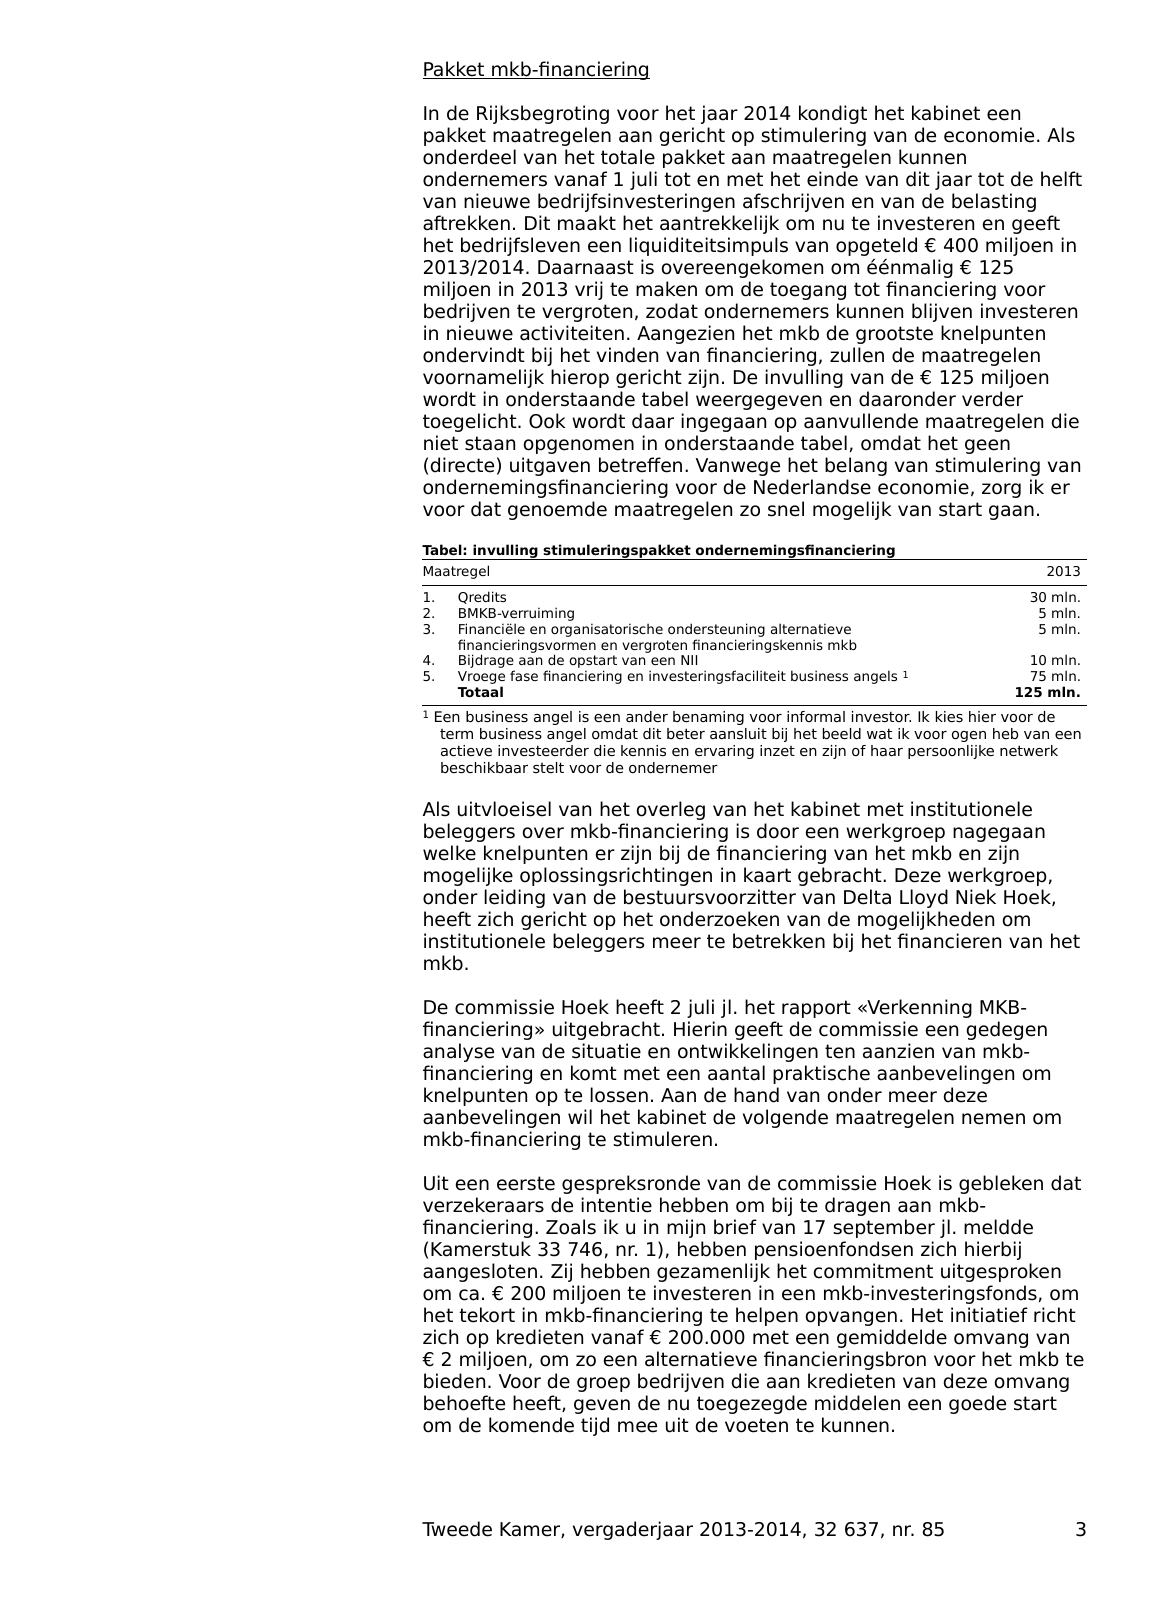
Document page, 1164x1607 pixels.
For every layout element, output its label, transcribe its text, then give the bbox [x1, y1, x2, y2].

subtitle Pakket mkb-financiering [422, 59, 1087, 81]
table_cell 3. [422, 622, 452, 653]
table_cell 2. [422, 606, 452, 622]
table_header Tabel: invulling stimuleringspakket ondernemingsfinanciering [422, 543, 1087, 558]
table_cell 1 Een business angel is een ander benaming voor informal investor. Ik kies hier voor de term business angel omdat dit beter aansluit bij het beeld wat ik voor ogen heb van een actieve investeerder die kennis en ervaring inzet en zijn of haar persoonlijke netwerk beschikbaar stelt voor de ondernemer [422, 706, 1087, 777]
text Als uitvloeisel van het overleg van het kabinet met institutionele beleggers over mkb-financiering is door een werkgroep nagegaan welke knelpunten er zijn bij de financiering van het mkb en zijn mogelijke oplossingsrichtingen in kaart gebracht. Deze werkgroep, onder leiding van de bestuursvoorzitter van Delta Lloyd Niek Hoek, heeft zich gericht op het onderzoeken van de mogelijkheden om institutionele beleggers meer te betrekken bij het financieren van het mkb. [422, 799, 1087, 974]
table_cell Maatregel [422, 560, 954, 584]
table_cell 5 mln. [954, 606, 1087, 622]
table_cell 30 mln. [954, 586, 1087, 606]
table_cell 10 mln. [954, 653, 1087, 669]
text De commissie Hoek heeft 2 juli jl. het rapport «Verkenning MKB-financiering» uitgebracht. Hierin geeft de commissie een gedegen analyse van de situatie en ontwikkelingen ten aanzien van mkb-financiering en komt met een aantal praktische aanbevelingen om knelpunten op te lossen. Aan de hand van onder meer deze aanbevelingen wil het kabinet de volgende maatregelen nemen om mkb-financiering te stimuleren. [422, 997, 1087, 1151]
table_cell Qredits [452, 586, 954, 606]
table_cell Bijdrage aan de opstart van een NII [452, 653, 954, 669]
table_cell Vroege fase financiering en investeringsfaciliteit business angels 1 [452, 669, 954, 685]
table_cell 2013 [954, 560, 1087, 584]
table_cell 125 mln. [954, 685, 1087, 705]
table_cell 5. [422, 669, 452, 685]
table_cell [422, 685, 452, 705]
table_cell 1. [422, 586, 452, 606]
table_cell 4. [422, 653, 452, 669]
table_cell 5 mln. [954, 622, 1087, 653]
table_cell 75 mln. [954, 669, 1087, 685]
table_cell Financiële en organisatorische ondersteuning alternatieve financieringsvormen en vergroten financieringskennis mkb [452, 622, 954, 653]
text Uit een eerste gespreksronde van de commissie Hoek is gebleken dat verzekeraars de intentie hebben om bij te dragen aan mkb-financiering. Zoals ik u in mijn brief van 17 september jl. meldde (Kamerstuk 33 746, nr. 1), hebben pensioenfondsen zich hierbij aangesloten. Zij hebben gezamenlijk het commitment uitgesproken om ca. € 200 miljoen te investeren in een mkb-investeringsfonds, om het tekort in mkb-financiering te helpen opvangen. Het initiatief richt zich op kredieten vanaf € 200.000 met een gemiddelde omvang van € 2 miljoen, om zo een alternatieve financieringsbron voor het mkb te bieden. Voor de groep bedrijven die aan kredieten van deze omvang behoefte heeft, geven de nu toegezegde middelen een goede start om de komende tijd mee uit de voeten te kunnen. [422, 1173, 1087, 1437]
table_cell Totaal [452, 685, 954, 705]
text In de Rijksbegroting voor het jaar 2014 kondigt het kabinet een pakket maatregelen aan gericht op stimulering van de economie. Als onderdeel van het totale pakket aan maatregelen kunnen ondernemers vanaf 1 juli tot en met het einde van dit jaar tot de helft van nieuwe bedrijfsinvesteringen afschrijven en van de belasting aftrekken. Dit maakt het aantrekkelijk om nu te investeren en geeft het bedrijfsleven een liquiditeitsimpuls van opgeteld € 400 miljoen in 2013/2014. Daarnaast is overeengekomen om éénmalig € 125 miljoen in 2013 vrij te maken om de toegang tot financiering voor bedrijven te vergroten, zodat ondernemers kunnen blijven investeren in nieuwe activiteiten. Aangezien het mkb de grootste knelpunten ondervindt bij het vinden van financiering, zullen de maatregelen voornamelijk hierop gericht zijn. De invulling van de € 125 miljoen wordt in onderstaande tabel weergegeven en daaronder verder toegelicht. Ook wordt daar ingegaan op aanvullende maatregelen die niet staan opgenomen in onderstaande tabel, omdat het geen (directe) uitgaven betreffen. Vanwege het belang van stimulering van ondernemingsfinanciering voor de Nederlandse economie, zorg ik er voor dat genoemde maatregelen zo snel mogelijk van start gaan. [422, 103, 1087, 521]
table_cell BMKB-verruiming [452, 606, 954, 622]
